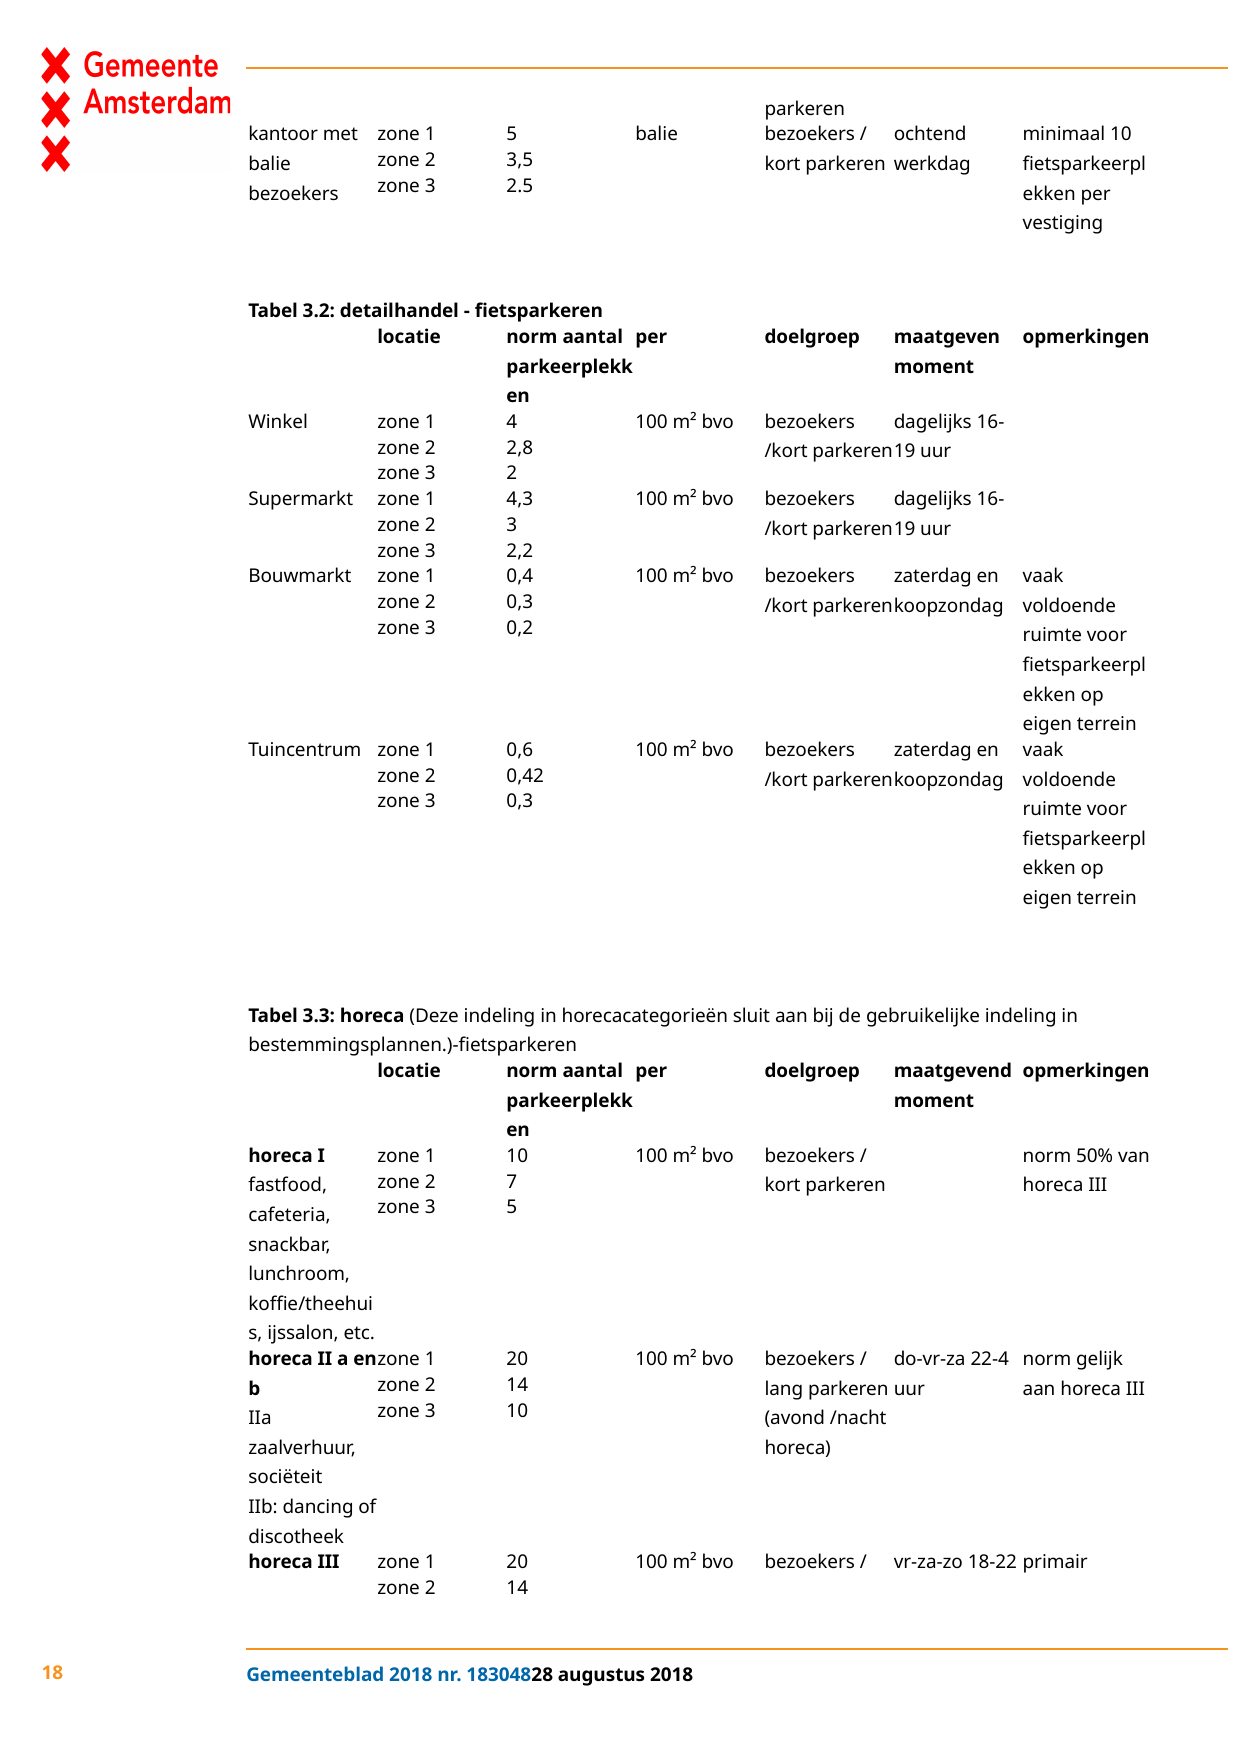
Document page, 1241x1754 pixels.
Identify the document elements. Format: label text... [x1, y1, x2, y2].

table_cell 20 [506, 1549, 635, 1574]
table_cell 0,3 [506, 588, 635, 614]
table_cell maatgeven moment [894, 323, 1022, 408]
table_cell 100 m² bvo [635, 1142, 764, 1345]
table_cell bezoekers /kort parkeren [764, 408, 893, 485]
table_cell 100 m² bvo [635, 1345, 764, 1548]
table_cell do-vr-za 22-4 uur [894, 1345, 1022, 1548]
table_cell bezoekers / lang parkeren (avond /nacht horeca) [764, 1345, 893, 1548]
table_cell locatie [377, 323, 506, 408]
table_cell [506, 95, 635, 121]
table_cell horeca II a en b IIa zaalverhuur, sociëteit IIb: dancing of discotheek [248, 1345, 377, 1548]
table_cell minimaal 10 fietsparkeerplekken per vestiging [1023, 121, 1152, 235]
table_cell norm gelijk aan horeca III [1023, 1345, 1152, 1548]
table_cell 100 m² bvo [635, 563, 764, 736]
table_cell bezoekers /kort parkeren [764, 485, 893, 562]
table_cell 20 [506, 1345, 635, 1371]
table_cell 0,6 [506, 736, 635, 762]
table_cell 100 m² bvo [635, 1549, 764, 1600]
table_cell bezoekers / [764, 1549, 893, 1600]
table_cell zone 2 [377, 1574, 506, 1600]
table_cell [1023, 95, 1152, 121]
table_cell zone 2 [377, 1168, 506, 1193]
table_cell norm 50% van horeca III [1023, 1142, 1152, 1345]
table_cell [377, 95, 506, 121]
table_cell zone 1 [377, 408, 506, 434]
table_cell [1023, 485, 1152, 562]
table_cell opmerkingen [1023, 1057, 1152, 1142]
table_cell per [635, 1057, 764, 1142]
table_cell vaak voldoende ruimte voor fietsparkeerplekken op eigen terrein [1023, 736, 1152, 910]
table_cell 100 m² bvo [635, 736, 764, 910]
table_cell zone 2 [377, 511, 506, 537]
table_cell primair [1023, 1549, 1152, 1600]
table_cell zone 3 [377, 614, 506, 736]
table_cell bezoekers /kort parkeren [764, 736, 893, 910]
table_cell norm aantal parkeerplekken [506, 1057, 635, 1142]
table_cell 2,2 [506, 537, 635, 562]
table_cell Winkel [248, 408, 377, 485]
table_cell [248, 95, 377, 121]
table_cell 100 m² bvo [635, 408, 764, 485]
table_cell dagelijks 16-19 uur [894, 485, 1022, 562]
table_cell 14 [506, 1574, 635, 1600]
table_cell 10 [506, 1397, 635, 1548]
table_cell bezoekers /kort parkeren [764, 563, 893, 736]
table_cell zaterdag en koopzondag [894, 736, 1022, 910]
picture [41, 47, 231, 172]
table_cell 0,3 [506, 788, 635, 910]
table_cell 0,4 [506, 563, 635, 588]
table_header Tabel 3.3: horeca (Deze indeling in horecacategorieën sluit aan bij de gebruikelijke indeling in bestemmingsplannen.)-fietsparkeren [248, 1002, 1152, 1057]
table_cell Supermarkt [248, 485, 377, 562]
table_cell bezoekers / kort parkeren [764, 1142, 893, 1345]
table_cell zone 3 [377, 788, 506, 910]
table_cell vr-za-zo 18-22 [894, 1549, 1022, 1600]
table_cell horeca I fastfood, cafeteria, snackbar, lunchroom, koffie/theehuis, ijssalon, etc. [248, 1142, 377, 1345]
table_cell 2,8 [506, 434, 635, 459]
table_cell zone 3 [377, 537, 506, 562]
table_cell zone 1 [377, 1142, 506, 1168]
table_cell Tuincentrum [248, 736, 377, 910]
table_cell Bouwmarkt [248, 563, 377, 736]
table_cell zone 3 [377, 1194, 506, 1345]
table_cell 0,42 [506, 762, 635, 788]
table_cell zaterdag en koopzondag [894, 563, 1022, 736]
table_cell 3,5 [506, 146, 635, 172]
table_cell maatgevend moment [894, 1057, 1022, 1142]
table_cell 14 [506, 1371, 635, 1397]
table_cell [635, 95, 764, 121]
table_cell locatie [377, 1057, 506, 1142]
table_cell zone 2 [377, 1371, 506, 1397]
table_cell zone 2 [377, 434, 506, 459]
table_cell 7 [506, 1168, 635, 1193]
table_cell bezoekers / kort parkeren [764, 121, 893, 235]
table_cell zone 2 [377, 146, 506, 172]
table_cell horeca III [248, 1549, 377, 1600]
table_cell [248, 1057, 377, 1142]
table_cell 2.5 [506, 172, 635, 235]
table_cell 100 m² bvo [635, 485, 764, 562]
table_cell zone 3 [377, 1397, 506, 1548]
table_cell zone 1 [377, 1549, 506, 1574]
table_cell opmerkingen [1023, 323, 1152, 408]
table_cell zone 3 [377, 460, 506, 485]
table_cell norm aantal parkeerplekken [506, 323, 635, 408]
table_cell doelgroep [764, 1057, 893, 1142]
table_cell zone 2 [377, 762, 506, 788]
table_header Tabel 3.2: detailhandel - fietsparkeren [248, 298, 1152, 323]
table_cell zone 1 [377, 485, 506, 511]
table_cell parkeren [764, 95, 893, 121]
table_cell zone 1 [377, 1345, 506, 1371]
table_cell 5 [506, 1194, 635, 1345]
table_cell [894, 95, 1022, 121]
table_cell 5 [506, 121, 635, 146]
table_cell ochtend werkdag [894, 121, 1022, 235]
table_cell zone 2 [377, 588, 506, 614]
table_cell per [635, 323, 764, 408]
table_cell [1023, 408, 1152, 485]
table_cell 4 [506, 408, 635, 434]
table_cell 10 [506, 1142, 635, 1168]
table_cell [894, 1142, 1022, 1345]
table_cell [248, 323, 377, 408]
table_cell kantoor met balie bezoekers [248, 121, 377, 235]
table_cell zone 1 [377, 121, 506, 146]
table_cell 3 [506, 511, 635, 537]
table_cell doelgroep [764, 323, 893, 408]
table_cell zone 3 [377, 172, 506, 235]
table_cell balie [635, 121, 764, 235]
table_cell zone 1 [377, 563, 506, 588]
table_cell 2 [506, 460, 635, 485]
table_cell 4,3 [506, 485, 635, 511]
table_cell zone 1 [377, 736, 506, 762]
table_cell 0,2 [506, 614, 635, 736]
table_cell vaak voldoende ruimte voor fietsparkeerplekken op eigen terrein [1023, 563, 1152, 736]
table_cell dagelijks 16-19 uur [894, 408, 1022, 485]
